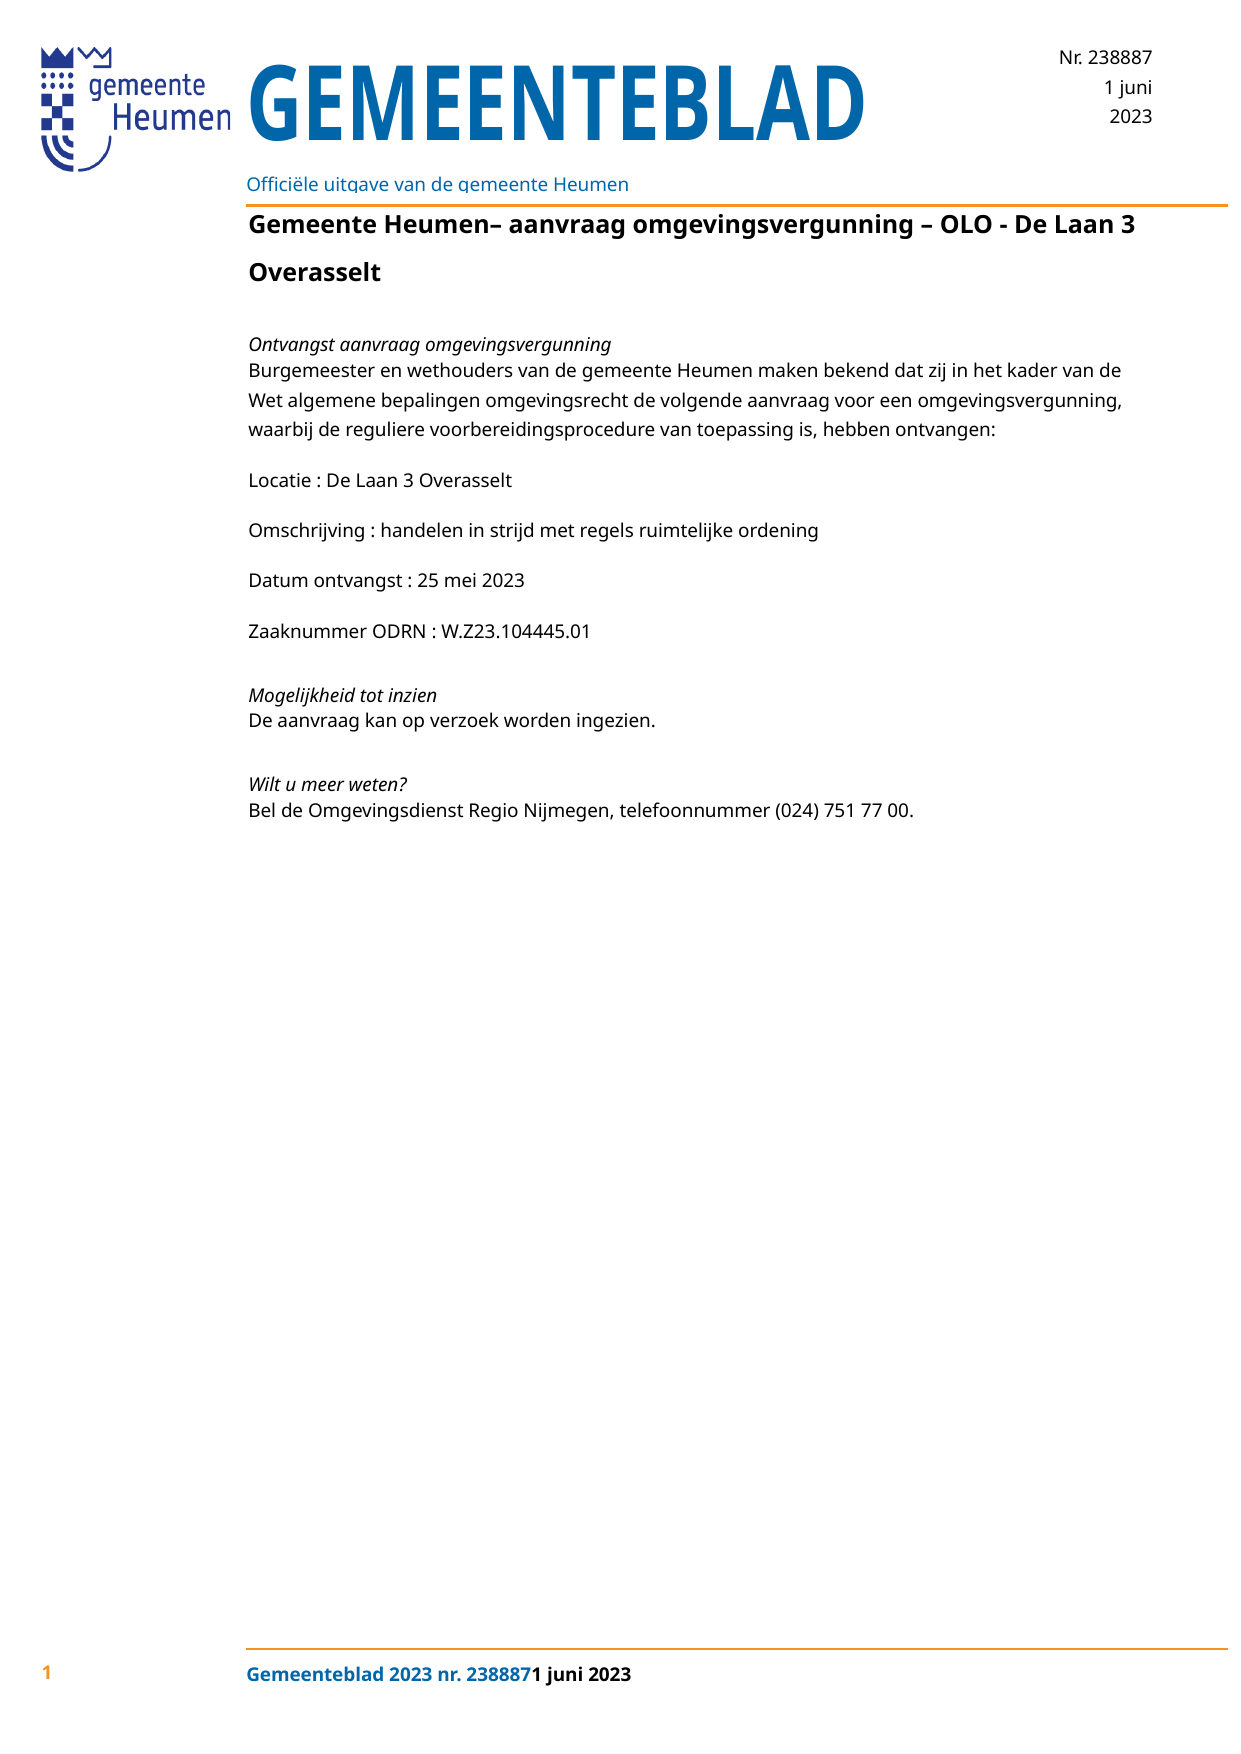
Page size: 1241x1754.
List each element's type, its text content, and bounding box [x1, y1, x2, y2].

text Datum ontvangst : 25 mei 2023 [248, 568, 1152, 593]
text Burgemeester en wethouders van de gemeente Heumen maken bekend dat zij in het kader van de Wet algemene bepalingen omgevingsrecht de volgende aanvraag voor een omgevingsvergunning, waarbij de reguliere voorbereidingsprocedure van toepassing is, hebben ontvangen: [248, 357, 1152, 442]
text Gemeente Heumen– aanvraag omgevingsvergunning – OLO - De Laan 3 Overasselt [248, 207, 1152, 288]
text Zaaknummer ODRN : W.Z23.104445.01 [248, 618, 1152, 644]
text Ontvangst aanvraag omgevingsvergunning [248, 331, 1152, 357]
text Bel de Omgevingsdienst Regio Nijmegen, telefoonnummer (024) 751 77 00. [248, 797, 1152, 823]
text Omschrijving : handelen in strijd met regels ruimtelijke ordening [248, 517, 1152, 543]
text De aanvraag kan op verzoek worden ingezien. [248, 708, 1152, 733]
picture [41, 47, 231, 172]
text Wilt u meer weten? [248, 772, 1152, 797]
text Mogelijkheid tot inzien [248, 682, 1152, 708]
text Locatie : De Laan 3 Overasselt [248, 467, 1152, 492]
